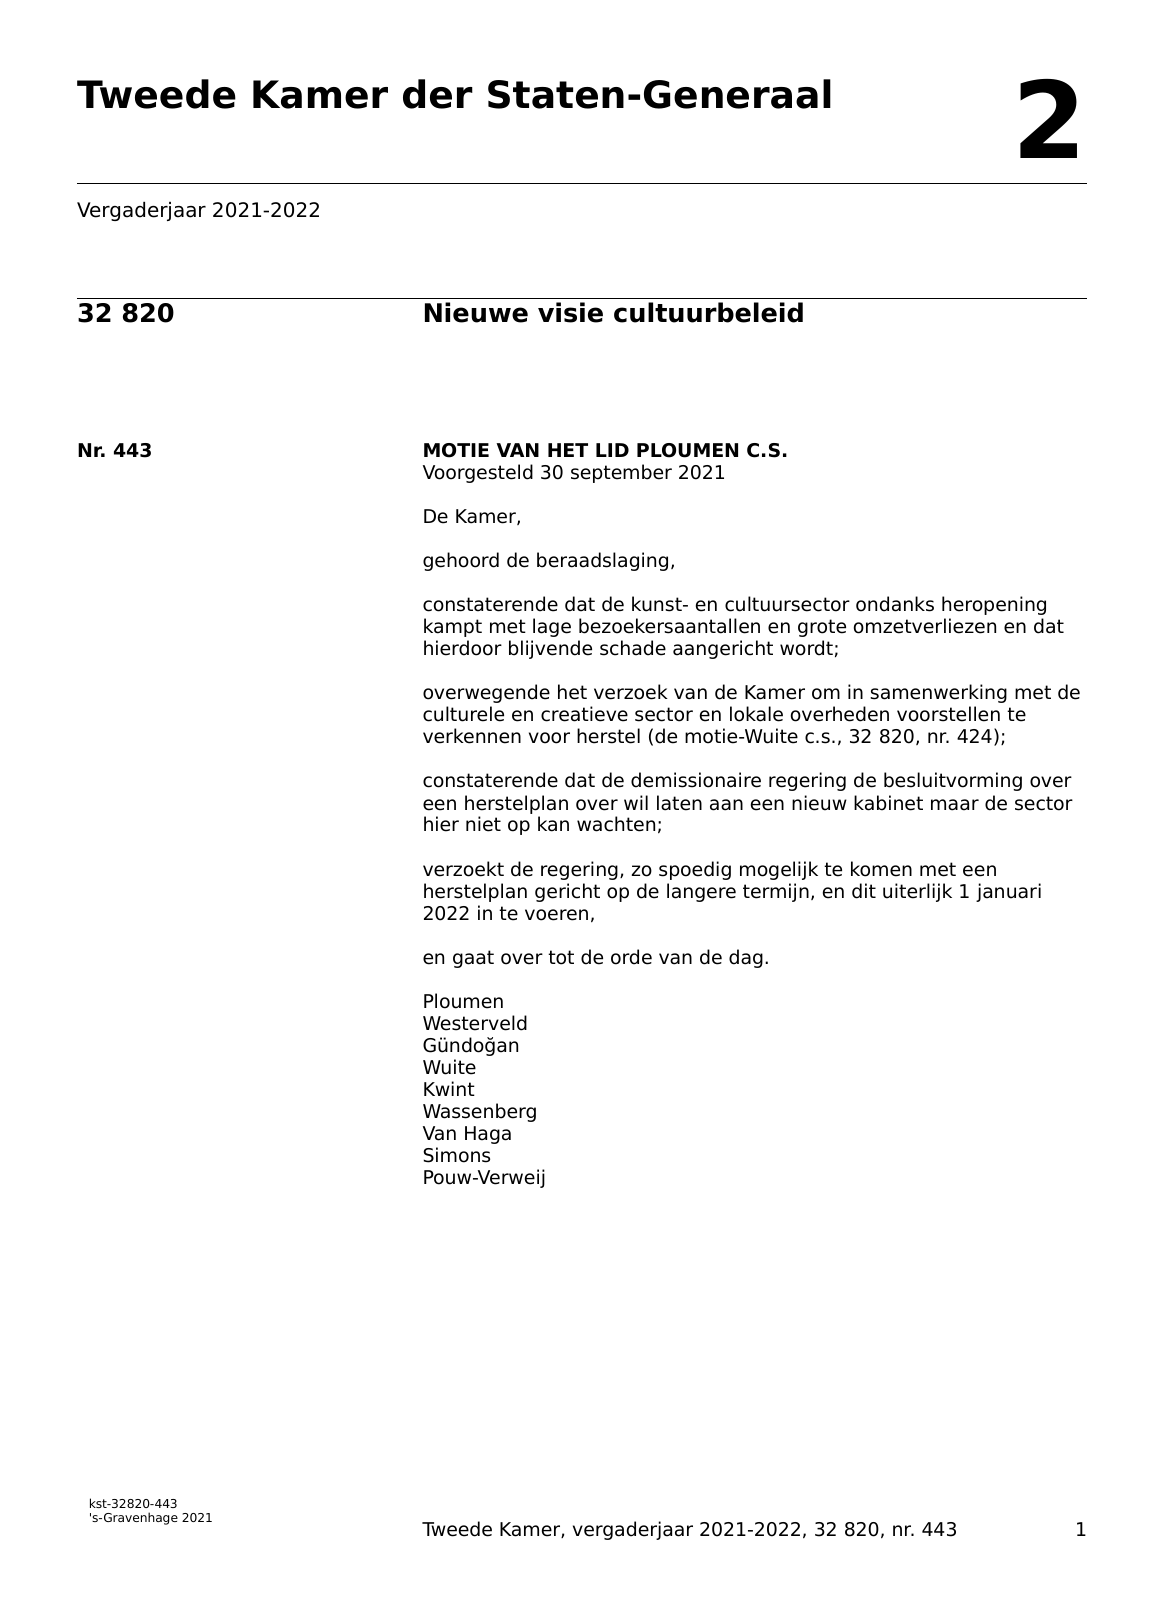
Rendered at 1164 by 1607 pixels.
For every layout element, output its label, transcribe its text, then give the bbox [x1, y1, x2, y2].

text verzoekt de regering, zo spoedig mogelijk te komen met een herstelplan gericht op de langere termijn, en dit uiterlijk 1 januari 2022 in te voeren, [422, 858, 1087, 924]
subtitle Nr. 443 MOTIE VAN HET LID PLOUMEN C.S. [77, 440, 1087, 462]
table_header 2 [886, 59, 1087, 183]
subtitle 32 820 Nieuwe visie cultuurbeleid [77, 299, 1087, 329]
text kst-32820-443 [88, 1497, 323, 1511]
text 's-Gravenhage 2021 [88, 1511, 323, 1525]
table_header Tweede Kamer der Staten-Generaal [77, 59, 886, 183]
text De Kamer, [422, 506, 1087, 528]
text Wuite [422, 1057, 1087, 1079]
text Ploumen [422, 991, 1087, 1013]
text overwegende het verzoek van de Kamer om in samenwerking met de culturele en creatieve sector en lokale overheden voorstellen te verkennen voor herstel (de motie-Wuite c.s., 32 820, nr. 424); [422, 682, 1087, 748]
text Simons [422, 1145, 1087, 1167]
table_cell Vergaderjaar 2021-2022 [77, 184, 1087, 298]
text en gaat over tot de orde van de dag. [422, 947, 1087, 969]
text Gündoğan [422, 1035, 1087, 1057]
text constaterende dat de demissionaire regering de besluitvorming over een herstelplan over wil laten aan een nieuw kabinet maar de sector hier niet op kan wachten; [422, 770, 1087, 836]
text Pouw-Verweij [422, 1167, 1087, 1189]
text constaterende dat de kunst- en cultuursector ondanks heropening kampt met lage bezoekersaantallen en grote omzetverliezen en dat hierdoor blijvende schade aangericht wordt; [422, 594, 1087, 660]
text Kwint [422, 1079, 1087, 1101]
text gehoord de beraadslaging, [422, 550, 1087, 572]
text Westerveld [422, 1013, 1087, 1035]
text Voorgesteld 30 september 2021 [422, 462, 1087, 484]
text Van Haga [422, 1123, 1087, 1145]
text Wassenberg [422, 1101, 1087, 1123]
